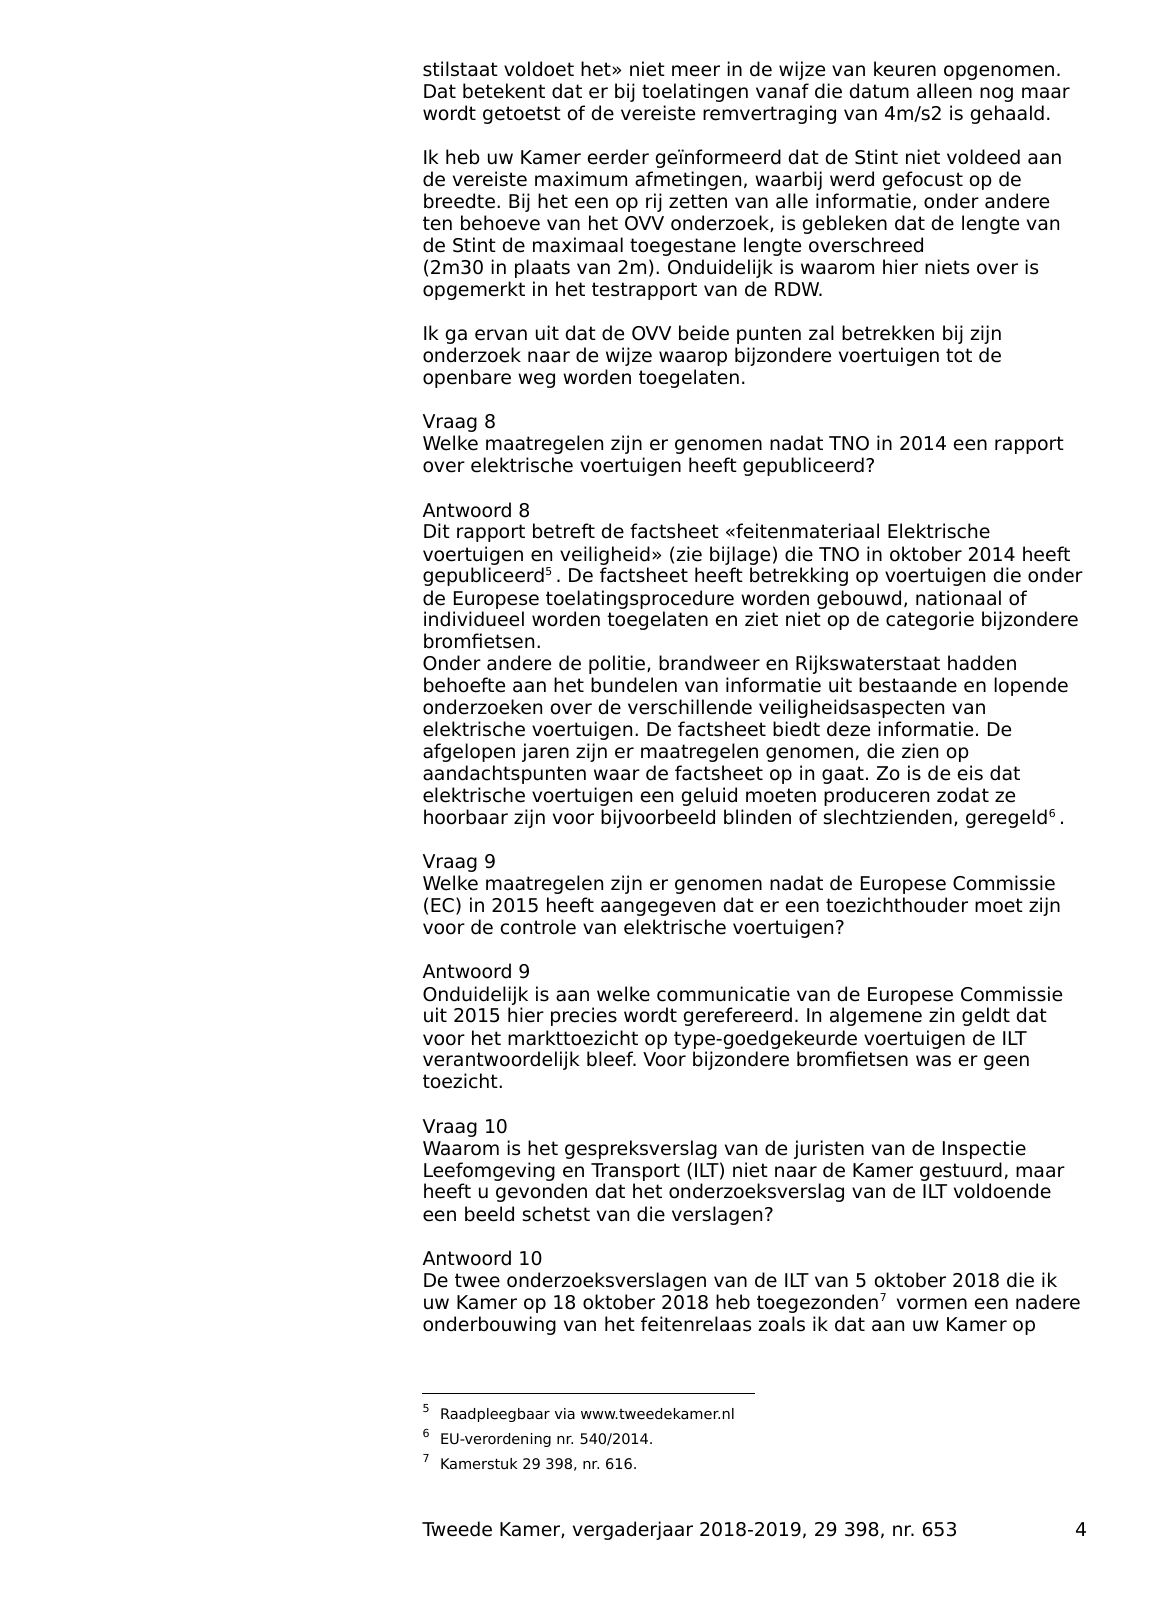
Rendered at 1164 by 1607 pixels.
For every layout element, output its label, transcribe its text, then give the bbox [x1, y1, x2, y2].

text EU-verordening nr. 540/2014. [422, 1427, 1087, 1449]
text Dit rapport betreft de factsheet «feitenmateriaal Elektrische voertuigen en veiligheid» (zie bijlage) die TNO in oktober 2014 heeft gepubliceerd. De factsheet heeft betrekking op voertuigen die onder de Europese toelatingsprocedure worden gebouwd, nationaal of individueel worden toegelaten en ziet niet op de categorie bijzondere bromfietsen. [422, 521, 1087, 653]
text Welke maatregelen zijn er genomen nadat de Europese Commissie (EC) in 2015 heeft aangegeven dat er een toezichthouder moet zijn voor de controle van elektrische voertuigen? [422, 873, 1087, 939]
text Antwoord 9 [422, 961, 1087, 983]
text Ik ga ervan uit dat de OVV beide punten zal betrekken bij zijn onderzoek naar de wijze waarop bijzondere voertuigen tot de openbare weg worden toegelaten. [422, 323, 1087, 389]
text Kamerstuk 29 398, nr. 616. [422, 1452, 1087, 1474]
text Raadpleegbaar via www.tweedekamer.nl [422, 1402, 1087, 1424]
text Waarom is het gespreksverslag van de juristen van de Inspectie Leefomgeving en Transport (ILT) niet naar de Kamer gestuurd, maar heeft u gevonden dat het onderzoeksverslag van de ILT voldoende een beeld schetst van die verslagen? [422, 1137, 1087, 1225]
text Vraag 9 [422, 851, 1087, 873]
text Onder andere de politie, brandweer en Rijkswaterstaat hadden behoefte aan het bundelen van informatie uit bestaande en lopende onderzoeken over de verschillende veiligheidsaspecten van elektrische voertuigen. De factsheet biedt deze informatie. De afgelopen jaren zijn er maatregelen genomen, die zien op aandachtspunten waar de factsheet op in gaat. Zo is de eis dat elektrische voertuigen een geluid moeten produceren zodat ze hoorbaar zijn voor bijvoorbeeld blinden of slechtzienden, geregeld. [422, 653, 1087, 829]
text Onduidelijk is aan welke communicatie van de Europese Commissie uit 2015 hier precies wordt gerefereerd. In algemene zin geldt dat voor het markttoezicht op type-goedgekeurde voertuigen de ILT verantwoordelijk bleef. Voor bijzondere bromfietsen was er geen toezicht. [422, 983, 1087, 1093]
text Welke maatregelen zijn er genomen nadat TNO in 2014 een rapport over elektrische voertuigen heeft gepubliceerd? [422, 433, 1087, 477]
text Antwoord 10 [422, 1248, 1087, 1269]
text Vraag 10 [422, 1116, 1087, 1137]
text De twee onderzoeksverslagen van de ILT van 5 oktober 2018 die ik uw Kamer op 18 oktober 2018 heb toegezonden vormen een nadere onderbouwing van het feitenrelaas zoals ik dat aan uw Kamer op [422, 1269, 1087, 1336]
text stilstaat voldoet het» niet meer in de wijze van keuren opgenomen. Dat betekent dat er bij toelatingen vanaf die datum alleen nog maar wordt getoetst of de vereiste remvertraging van 4m/s2 is gehaald. [422, 59, 1087, 125]
text Vraag 8 [422, 411, 1087, 433]
text Ik heb uw Kamer eerder geïnformeerd dat de Stint niet voldeed aan de vereiste maximum afmetingen, waarbij werd gefocust op de breedte. Bij het een op rij zetten van alle informatie, onder andere ten behoeve van het OVV onderzoek, is gebleken dat de lengte van de Stint de maximaal toegestane lengte overschreed [422, 147, 1087, 257]
text Antwoord 8 [422, 499, 1087, 521]
text (2m30 in plaats van 2m). Onduidelijk is waarom hier niets over is opgemerkt in het testrapport van de RDW. [422, 257, 1087, 301]
